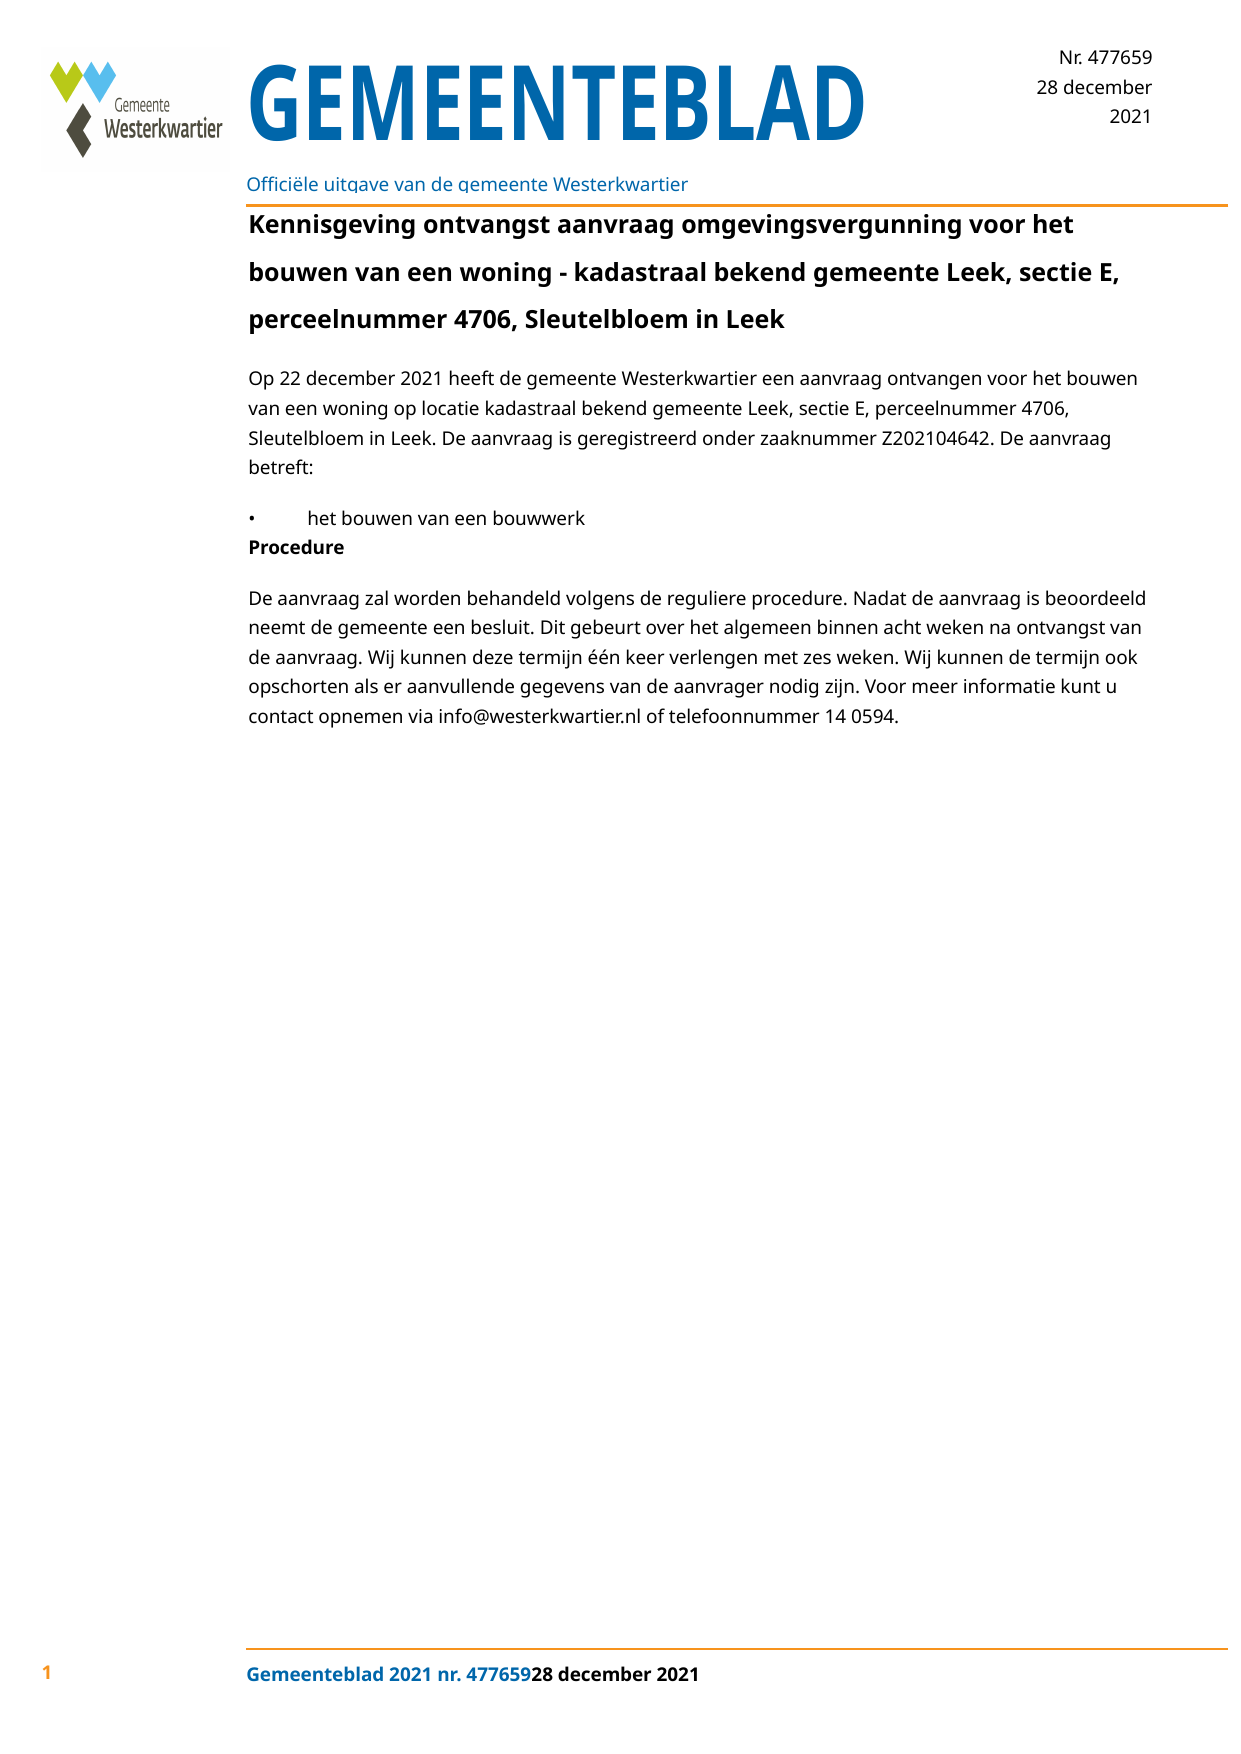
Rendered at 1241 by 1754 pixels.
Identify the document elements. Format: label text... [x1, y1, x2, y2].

text Kennisgeving ontvangst aanvraag omgevingsvergunning voor het bouwen van een woning - kadastraal bekend gemeente Leek, sectie E, perceelnummer 4706, Sleutelbloem in Leek [248, 207, 1152, 336]
text Op 22 december 2021 heeft de gemeente Westerkwartier een aanvraag ontvangen voor het bouwen van een woning op locatie kadastraal bekend gemeente Leek, sectie E, perceelnummer 4706, Sleutelbloem in Leek. De aanvraag is geregistreerd onder zaaknummer Z202104642. De aanvraag betreft: [248, 366, 1152, 480]
picture [41, 47, 231, 172]
text De aanvraag zal worden behandeld volgens de reguliere procedure. Nadat de aanvraag is beoordeeld neemt de gemeente een besluit. Dit gebeurt over het algemeen binnen acht weken na ontvangst van de aanvraag. Wij kunnen deze termijn één keer verlengen met zes weken. Wij kunnen de termijn ook opschorten als er aanvullende gegevens van de aanvrager nodig zijn. Voor meer informatie kunt u contact opnemen via info@westerkwartier.nl of telefoonnummer 14 0594. [248, 585, 1152, 729]
list het bouwen van een bouwwerk [248, 505, 1152, 530]
text Procedure [248, 534, 1152, 560]
